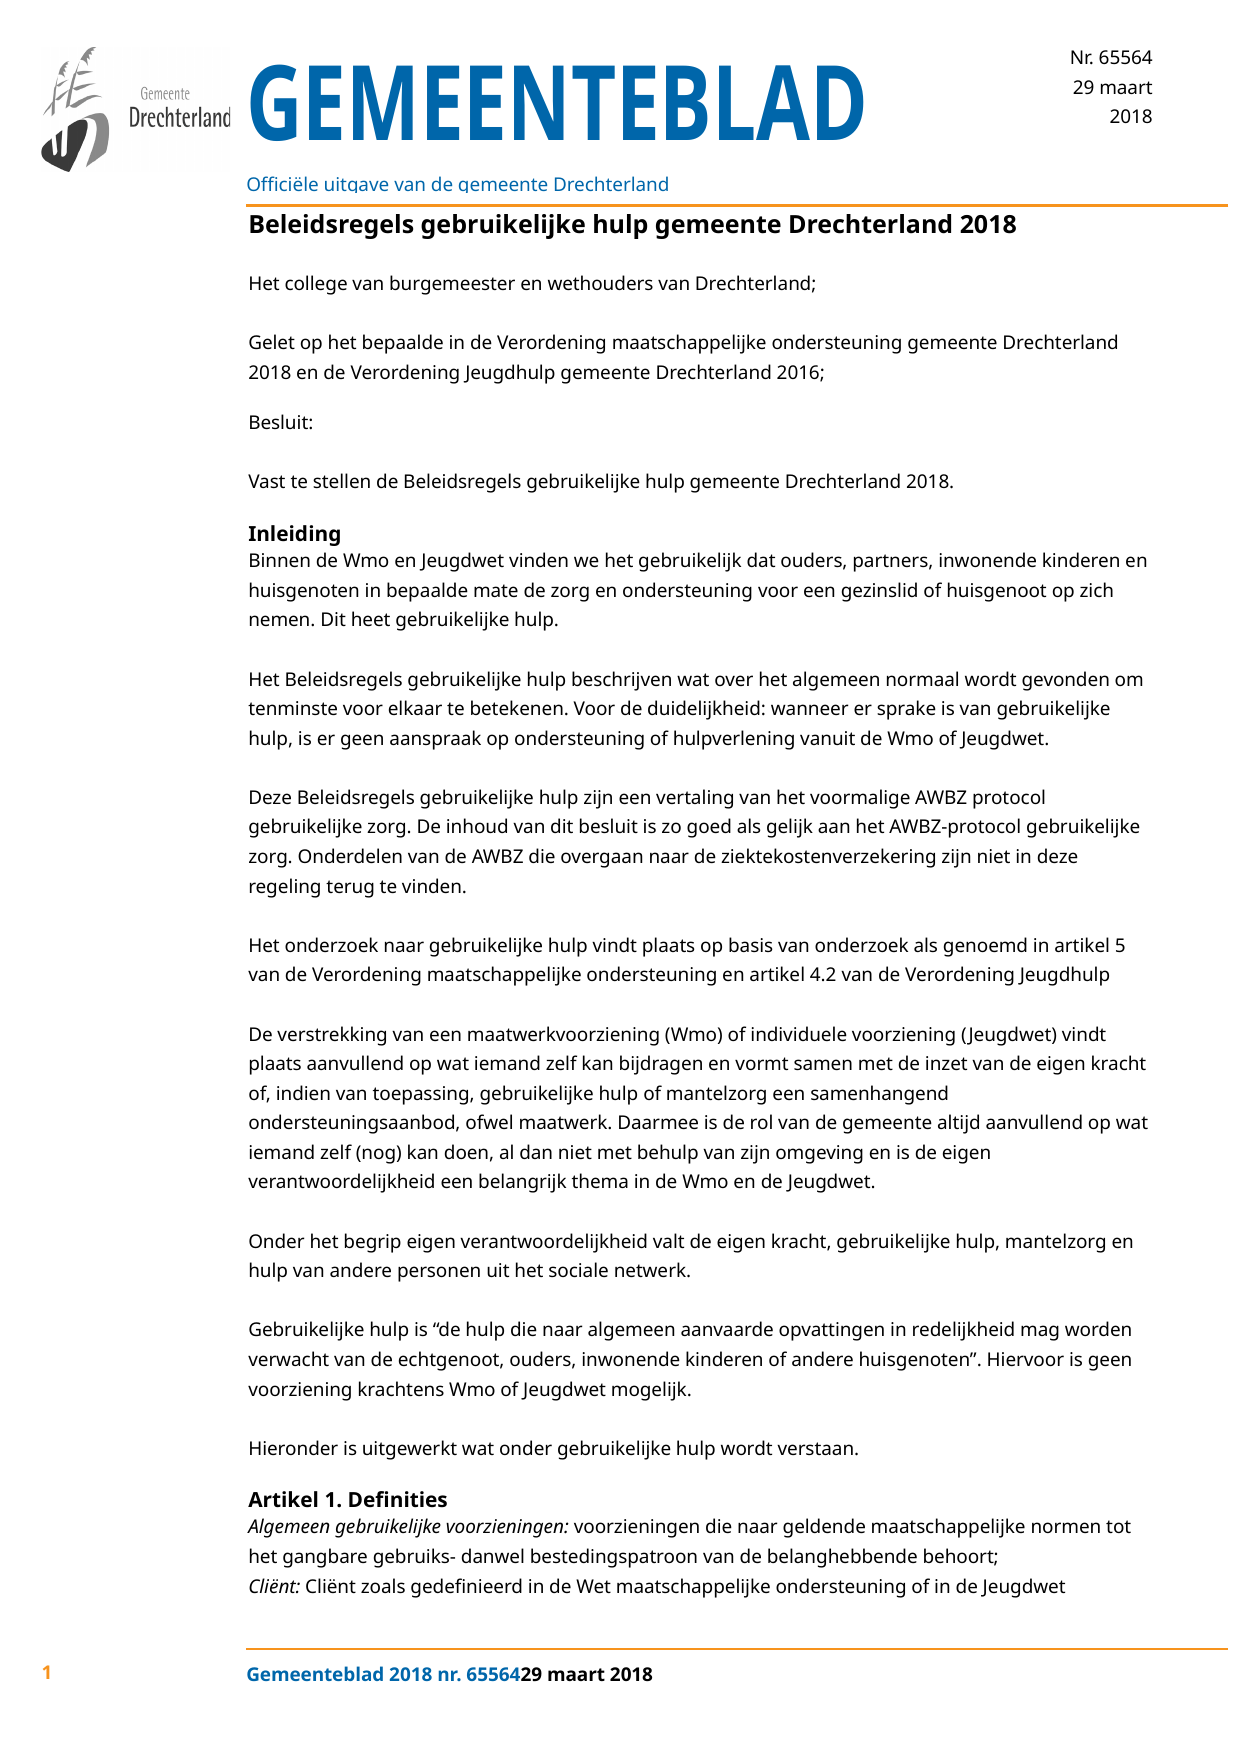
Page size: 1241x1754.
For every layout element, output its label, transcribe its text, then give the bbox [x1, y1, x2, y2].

text Beleidsregels gebruikelijke hulp gemeente Drechterland 2018 [248, 207, 1152, 241]
text Hieronder is uitgewerkt wat onder gebruikelijke hulp wordt verstaan. [248, 1435, 1152, 1461]
text Gebruikelijke hulp is “de hulp die naar algemeen aanvaarde opvattingen in redelijkheid mag worden verwacht van de echtgenoot, ouders, inwonende kinderen of andere huisgenoten”. Hiervoor is geen voorziening krachtens Wmo of Jeugdwet mogelijk. [248, 1317, 1152, 1401]
picture [41, 47, 231, 172]
text Het onderzoek naar gebruikelijke hulp vindt plaats op basis van onderzoek als genoemd in artikel 5 van de Verordening maatschappelijke ondersteuning en artikel 4.2 van de Verordening Jeugdhulp [248, 932, 1152, 987]
text Het college van burgemeester en wethouders van Drechterland; [248, 270, 1152, 296]
text Het Beleidsregels gebruikelijke hulp beschrijven wat over het algemeen normaal wordt gevonden om tenminste voor elkaar te betekenen. Voor de duidelijkheid: wanneer er sprake is van gebruikelijke hulp, is er geen aanspraak op ondersteuning of hulpverlening vanuit de Wmo of Jeugdwet. [248, 666, 1152, 751]
text Cliënt: Cliënt zoals gedefinieerd in de Wet maatschappelijke ondersteuning of in de Jeugdwet [248, 1573, 1152, 1599]
text Inleiding [248, 519, 1152, 547]
text Vast te stellen de Beleidsregels gebruikelijke hulp gemeente Drechterland 2018. [248, 468, 1152, 494]
text Binnen de Wmo en Jeugdwet vinden we het gebruikelijk dat ouders, partners, inwonende kinderen en huisgenoten in bepaalde mate de zorg en ondersteuning voor een gezinslid of huisgenoot op zich nemen. Dit heet gebruikelijke hulp. [248, 547, 1152, 632]
text De verstrekking van een maatwerkvoorziening (Wmo) of individuele voorziening (Jeugdwet) vindt plaats aanvullend op wat iemand zelf kan bijdragen en vormt samen met de inzet van de eigen kracht of, indien van toepassing, gebruikelijke hulp of mantelzorg een samenhangend ondersteuningsaanbod, ofwel maatwerk. Daarmee is de rol van de gemeente altijd aanvullend op wat iemand zelf (nog) kan doen, al dan niet met behulp van zijn omgeving en is de eigen verantwoordelijkheid een belangrijk thema in de Wmo en de Jeugdwet. [248, 1021, 1152, 1194]
text Besluit: [248, 409, 1152, 435]
text Onder het begrip eigen verantwoordelijkheid valt de eigen kracht, gebruikelijke hulp, mantelzorg en hulp van andere personen uit het sociale netwerk. [248, 1228, 1152, 1283]
text Gelet op het bepaalde in de Verordening maatschappelijke ondersteuning gemeente Drechterland 2018 en de Verordening Jeugdhulp gemeente Drechterland 2016; [248, 329, 1152, 385]
text Deze Beleidsregels gebruikelijke hulp zijn een vertaling van het voormalige AWBZ protocol gebruikelijke zorg. De inhoud van dit besluit is zo goed als gelijk aan het AWBZ-protocol gebruikelijke zorg. Onderdelen van de AWBZ die overgaan naar de ziektekostenverzekering zijn niet in deze regeling terug te vinden. [248, 784, 1152, 898]
text Algemeen gebruikelijke voorzieningen: voorzieningen die naar geldende maatschappelijke normen tot het gangbare gebruiks- danwel bestedingspatroon van de belanghebbende behoort; [248, 1514, 1152, 1569]
text Artikel 1. Definities [248, 1485, 1152, 1514]
